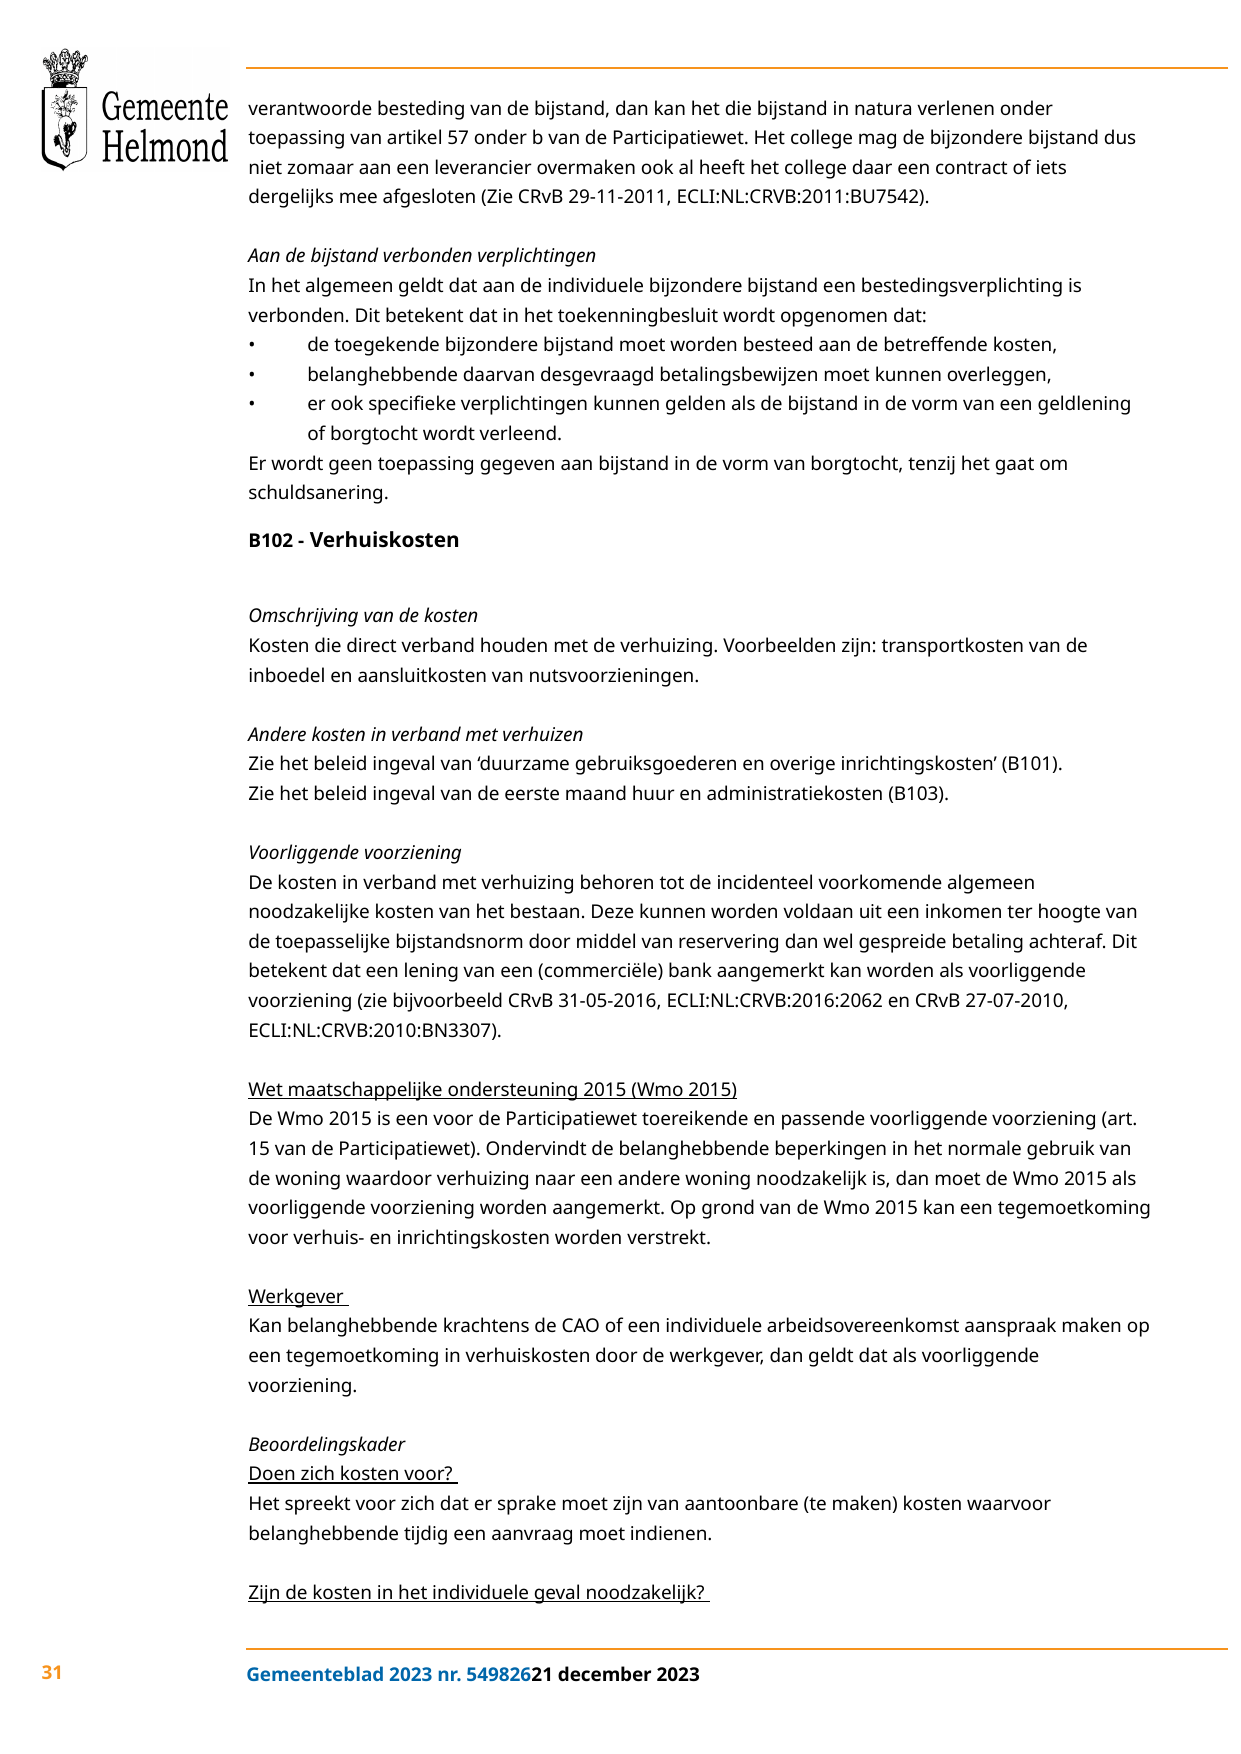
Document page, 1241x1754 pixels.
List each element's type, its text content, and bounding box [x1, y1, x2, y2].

text Doen zich kosten voor? [248, 1461, 1152, 1486]
text Wet maatschappelijke ondersteuning 2015 (Wmo 2015) [248, 1076, 1152, 1102]
list er ook specifieke verplichtingen kunnen gelden als de bijstand in de vorm van een geldlening of borgtocht wordt verleend. [248, 391, 1152, 446]
text Het spreekt voor zich dat er sprake moet zijn van aantoonbare (te maken) kosten waarvoor belanghebbende tijdig een aanvraag moet indienen. [248, 1490, 1152, 1546]
text De kosten in verband met verhuizing behoren tot de incidenteel voorkomende algemeen noodzakelijke kosten van het bestaan. Deze kunnen worden voldaan uit een inkomen ter hoogte van de toepasselijke bijstandsnorm door middel van reservering dan wel gespreide betaling achteraf. Dit betekent dat een lening van een (commerciële) bank aangemerkt kan worden als voorliggende voorziening (zie bijvoorbeeld CRvB 31-05-2016, ECLI:NL:CRVB:2016:2062 en CRvB 27-07-2010, ECLI:NL:CRVB:2010:BN3307). [248, 869, 1152, 1043]
text Werkgever [248, 1283, 1152, 1309]
text Zie het beleid ingeval van ‘duurzame gebruiksgoederen en overige inrichtingskosten’ (B101). [248, 751, 1152, 776]
text Kan belanghebbende krachtens de CAO of een individuele arbeidsovereenkomst aanspraak maken op een tegemoetkoming in verhuiskosten door de werkgever, dan geldt dat als voorliggende voorziening. [248, 1313, 1152, 1398]
list de toegekende bijzondere bijstand moet worden besteed aan de betreffende kosten, [248, 331, 1152, 357]
text Aan de bijstand verbonden verplichtingen [248, 243, 1152, 268]
text Omschrijving van de kosten [248, 603, 1152, 628]
text Voorliggende voorziening [248, 839, 1152, 865]
text Beoordelingskader [248, 1431, 1152, 1457]
text Zie het beleid ingeval van de eerste maand huur en administratiekosten (B103). [248, 780, 1152, 806]
list belanghebbende daarvan desgevraagd betalingsbewijzen moet kunnen overleggen, [248, 361, 1152, 387]
text B102 - Verhuiskosten [248, 525, 1152, 553]
text De Wmo 2015 is een voor de Participatiewet toereikende en passende voorliggende voorziening (art. 15 van de Participatiewet). Ondervindt de belanghebbende beperkingen in het normale gebruik van de woning waardoor verhuizing naar een andere woning noodzakelijk is, dan moet de Wmo 2015 als voorliggende voorziening worden aangemerkt. Op grond van de Wmo 2015 kan een tegemoetkoming voor verhuis- en inrichtingskosten worden verstrekt. [248, 1106, 1152, 1250]
text Zijn de kosten in het individuele geval noodzakelijk? [248, 1579, 1152, 1605]
text Er wordt geen toepassing gegeven aan bijstand in de vorm van borgtocht, tenzij het gaat om schuldsanering. [248, 450, 1152, 505]
text verantwoorde besteding van de bijstand, dan kan het die bijstand in natura verlenen onder toepassing van artikel 57 onder b van de Participatiewet. Het college mag de bijzondere bijstand dus niet zomaar aan een leverancier overmaken ook al heeft het college daar een contract of iets dergelijks mee afgesloten (Zie CRvB 29-11-2011, ECLI:NL:CRVB:2011:BU7542). [248, 95, 1152, 209]
text Andere kosten in verband met verhuizen [248, 721, 1152, 747]
picture [41, 47, 231, 172]
text In het algemeen geldt dat aan de individuele bijzondere bijstand een bestedingsverplichting is verbonden. Dit betekent dat in het toekenningbesluit wordt opgenomen dat: [248, 272, 1152, 328]
text Kosten die direct verband houden met de verhuizing. Voorbeelden zijn: transportkosten van de inboedel en aansluitkosten van nutsvoorzieningen. [248, 632, 1152, 688]
